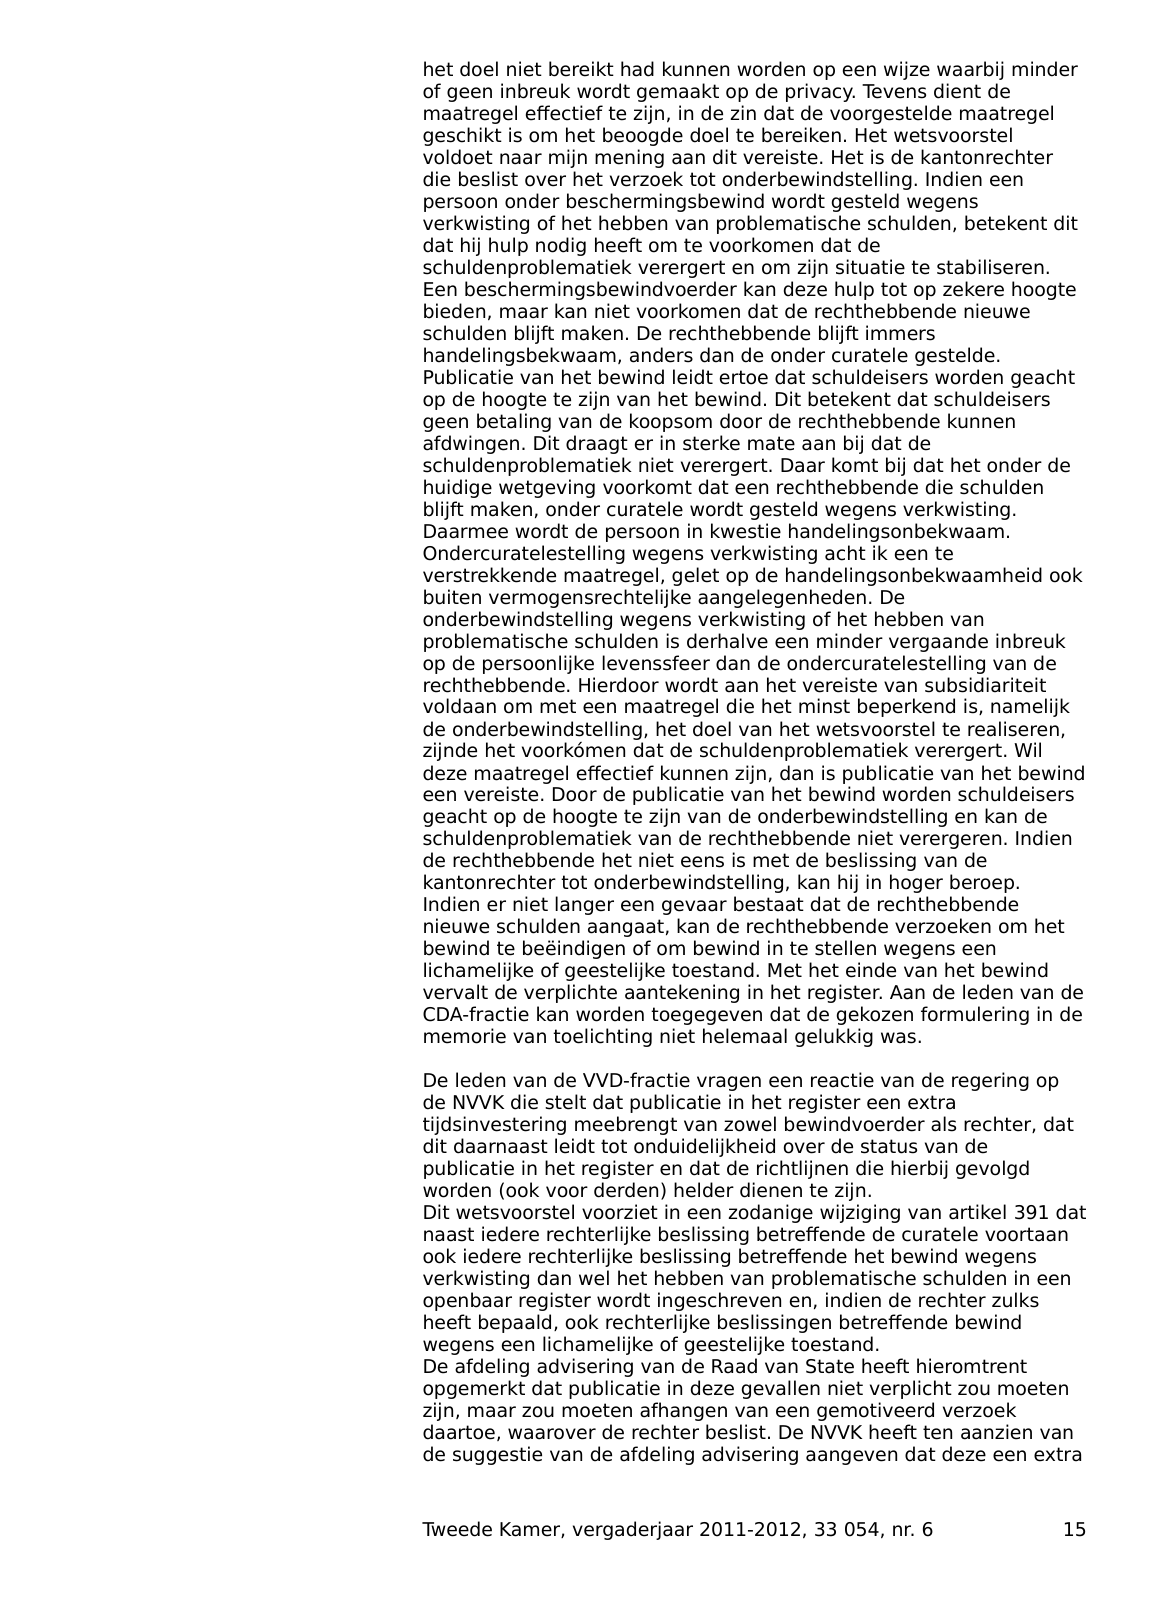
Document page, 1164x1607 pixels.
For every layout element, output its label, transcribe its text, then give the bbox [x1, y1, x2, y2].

text het doel niet bereikt had kunnen worden op een wijze waarbij minder of geen inbreuk wordt gemaakt op de privacy. Tevens dient de maatregel effectief te zijn, in de zin dat de voorgestelde maatregel geschikt is om het beoogde doel te bereiken. Het wetsvoorstel voldoet naar mijn mening aan dit vereiste. Het is de kantonrechter die beslist over het verzoek tot onderbewindstelling. Indien een persoon onder beschermingsbewind wordt gesteld wegens verkwisting of het hebben van problematische schulden, betekent dit dat hij hulp nodig heeft om te voorkomen dat de schuldenproblematiek verergert en om zijn situatie te stabiliseren. Een beschermingsbewindvoerder kan deze hulp tot op zekere hoogte bieden, maar kan niet voorkomen dat de rechthebbende nieuwe schulden blijft maken. De rechthebbende blijft immers handelingsbekwaam, anders dan de onder curatele gestelde. Publicatie van het bewind leidt ertoe dat schuldeisers worden geacht op de hoogte te zijn van het bewind. Dit betekent dat schuldeisers geen betaling van de koopsom door de rechthebbende kunnen afdwingen. Dit draagt er in sterke mate aan bij dat de schuldenproblematiek niet verergert. Daar komt bij dat het onder de huidige wetgeving voorkomt dat een rechthebbende die schulden blijft maken, onder curatele wordt gesteld wegens verkwisting. Daarmee wordt de persoon in kwestie handelingsonbekwaam. Ondercuratelestelling wegens verkwisting acht ik een te verstrekkende maatregel, gelet op de handelingsonbekwaamheid ook buiten vermogensrechtelijke aangelegenheden. De onderbewindstelling wegens verkwisting of het hebben van problematische schulden is derhalve een minder vergaande inbreuk op de persoonlijke levenssfeer dan de ondercuratelestelling van de rechthebbende. Hierdoor wordt aan het vereiste van subsidiariteit voldaan om met een maatregel die het minst beperkend is, namelijk de onderbewindstelling, het doel van het wetsvoorstel te realiseren, zijnde het voorkómen dat de schuldenproblematiek verergert. Wil deze maatregel effectief kunnen zijn, dan is publicatie van het bewind een vereiste. Door de publicatie van het bewind worden schuldeisers geacht op de hoogte te zijn van de onderbewindstelling en kan de schuldenproblematiek van de rechthebbende niet verergeren. Indien de rechthebbende het niet eens is met de beslissing van de kantonrechter tot onderbewindstelling, kan hij in hoger beroep. [422, 59, 1087, 894]
text De afdeling advisering van de Raad van State heeft hieromtrent opgemerkt dat publicatie in deze gevallen niet verplicht zou moeten zijn, maar zou moeten afhangen van een gemotiveerd verzoek daartoe, waarover de rechter beslist. De NVVK heeft ten aanzien van de suggestie van de afdeling advisering aangeven dat deze een extra [422, 1356, 1087, 1466]
text Indien er niet langer een gevaar bestaat dat de rechthebbende nieuwe schulden aangaat, kan de rechthebbende verzoeken om het bewind te beëindigen of om bewind in te stellen wegens een lichamelijke of geestelijke toestand. Met het einde van het bewind vervalt de verplichte aantekening in het register. Aan de leden van de CDA-fractie kan worden toegegeven dat de gekozen formulering in de memorie van toelichting niet helemaal gelukkig was. [422, 894, 1087, 1048]
text De leden van de VVD-fractie vragen een reactie van de regering op de NVVK die stelt dat publicatie in het register een extra tijdsinvestering meebrengt van zowel bewindvoerder als rechter, dat dit daarnaast leidt tot onduidelijkheid over de status van de publicatie in het register en dat de richtlijnen die hierbij gevolgd worden (ook voor derden) helder dienen te zijn. [422, 1070, 1087, 1202]
text Dit wetsvoorstel voorziet in een zodanige wijziging van artikel 391 dat naast iedere rechterlijke beslissing betreffende de curatele voortaan ook iedere rechterlijke beslissing betreffende het bewind wegens verkwisting dan wel het hebben van problematische schulden in een openbaar register wordt ingeschreven en, indien de rechter zulks heeft bepaald, ook rechterlijke beslissingen betreffende bewind wegens een lichamelijke of geestelijke toestand. [422, 1202, 1087, 1356]
